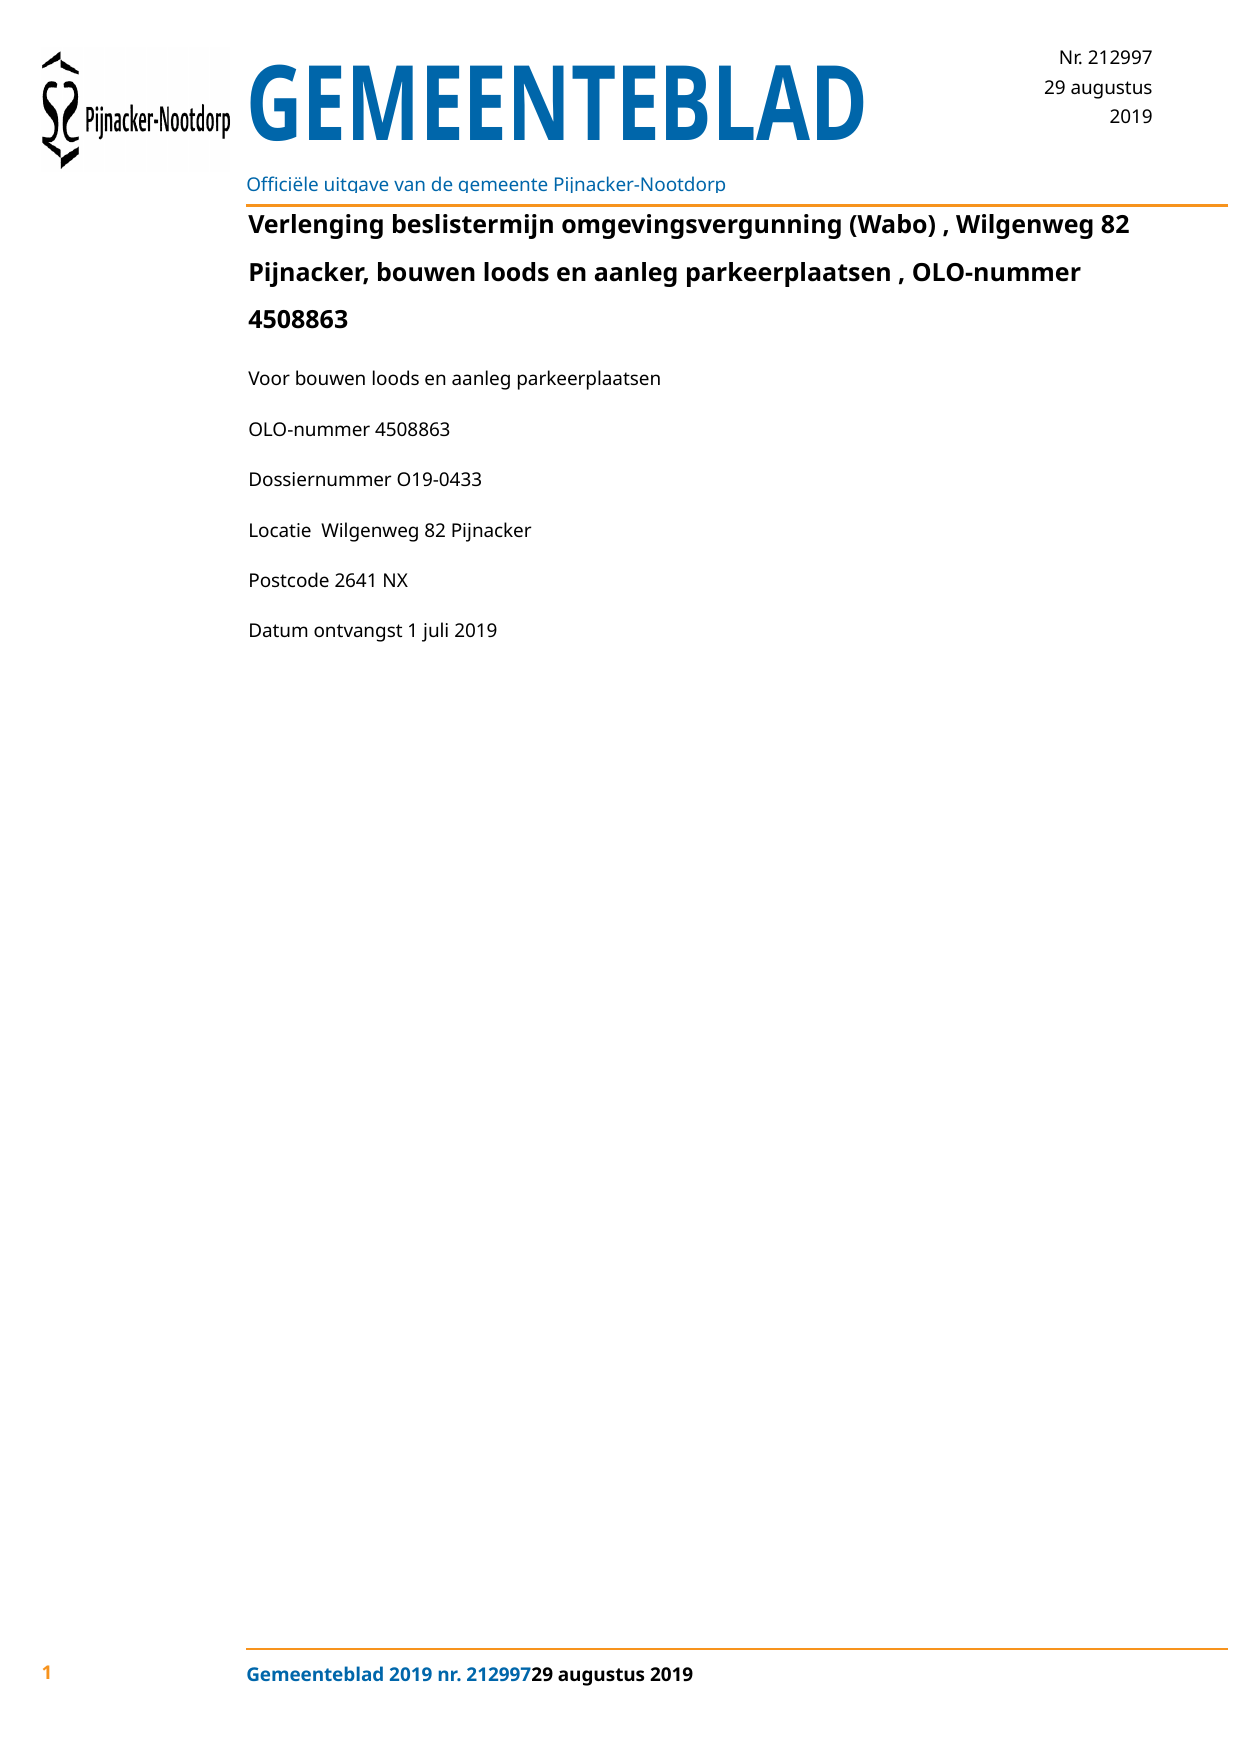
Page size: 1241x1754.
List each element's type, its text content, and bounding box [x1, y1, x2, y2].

picture [41, 47, 231, 172]
text Postcode 2641 NX [248, 567, 1152, 593]
text OLO-nummer 4508863 [248, 416, 1152, 442]
text Voor bouwen loods en aanleg parkeerplaatsen [248, 366, 1152, 391]
text Locatie Wilgenweg 82 Pijnacker [248, 517, 1152, 542]
text Verlenging beslistermijn omgevingsvergunning (Wabo) , Wilgenweg 82 Pijnacker, bouwen loods en aanleg parkeerplaatsen , OLO-nummer 4508863 [248, 207, 1152, 336]
text Datum ontvangst 1 juli 2019 [248, 618, 1152, 643]
text Dossiernummer O19-0433 [248, 466, 1152, 492]
